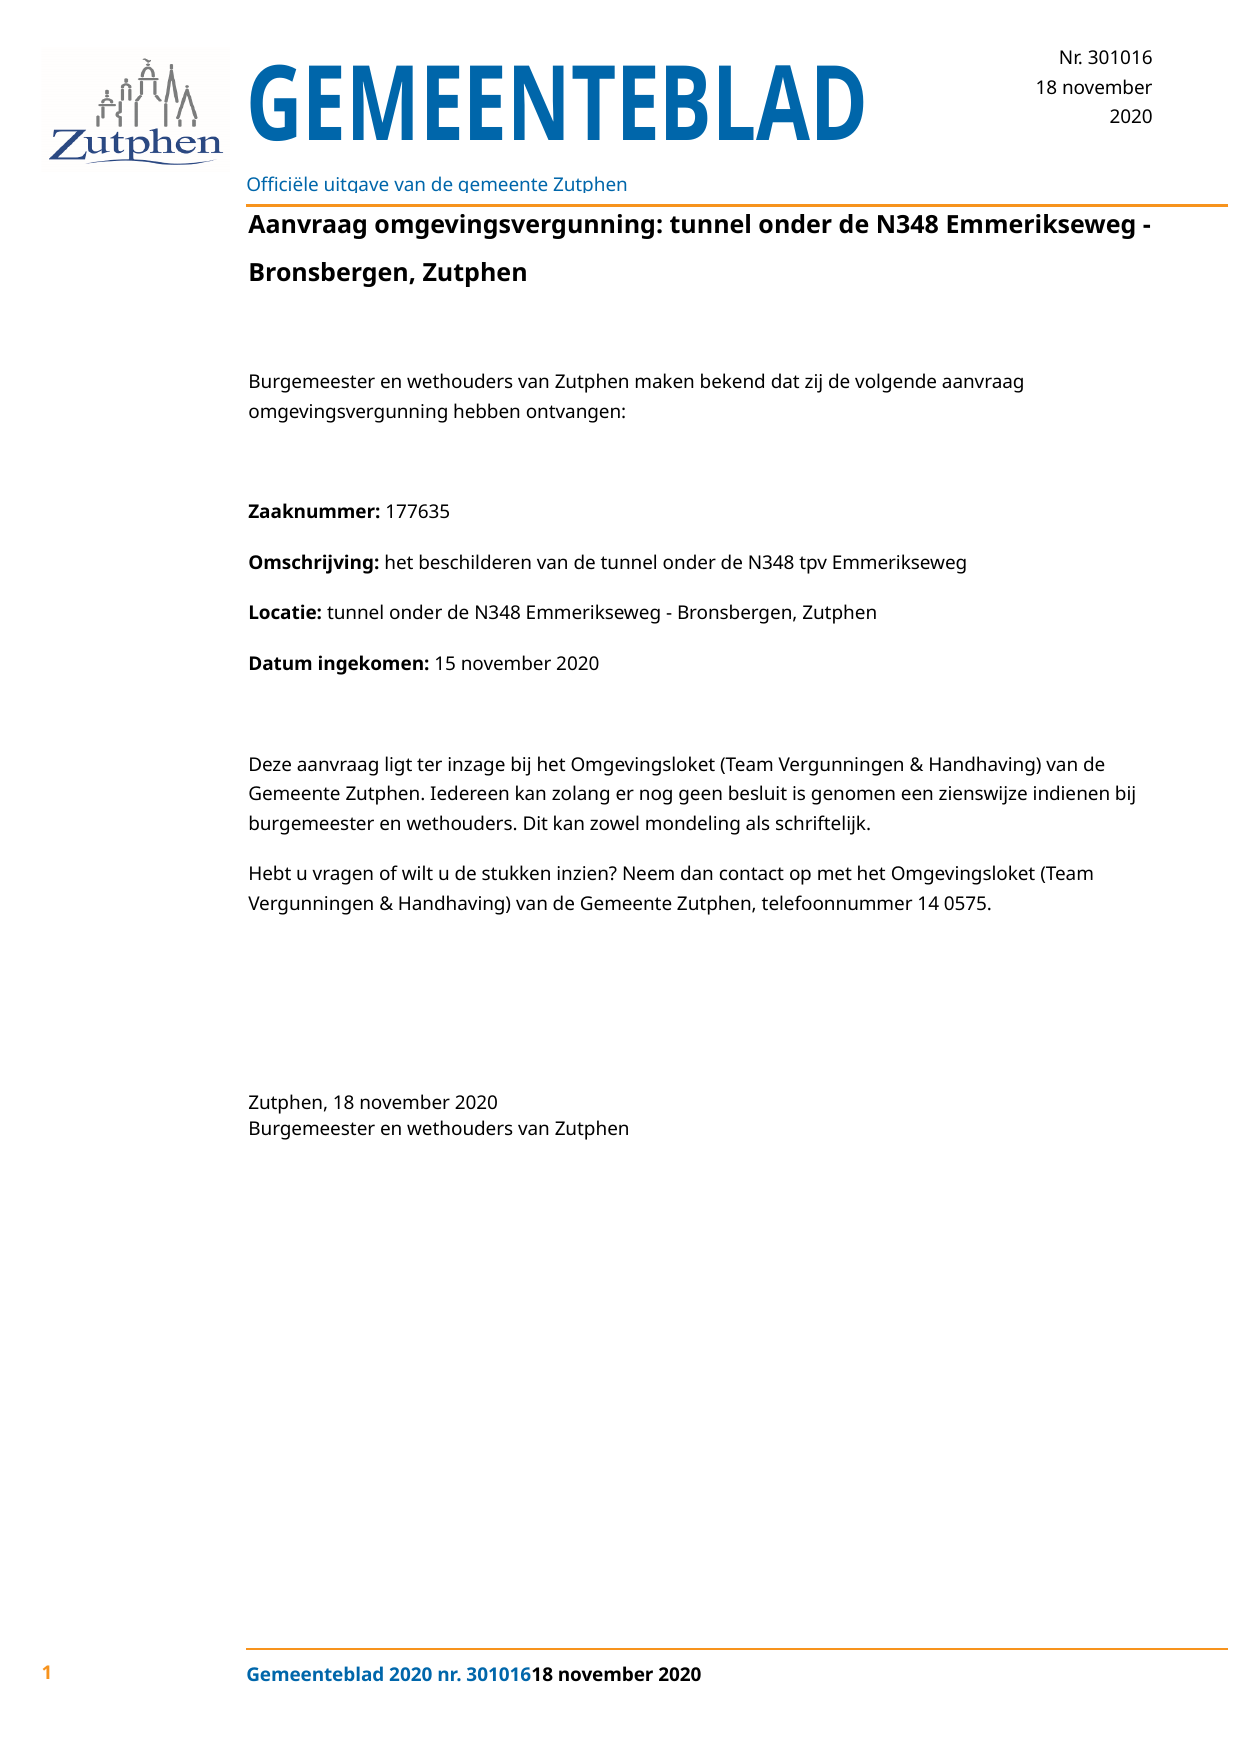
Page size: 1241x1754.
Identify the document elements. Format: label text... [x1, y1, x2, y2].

text Burgemeester en wethouders van Zutphen [248, 1115, 1152, 1141]
text Zutphen, 18 november 2020 [248, 1089, 1152, 1115]
text Zaaknummer: 177635 [248, 499, 1152, 524]
text Hebt u vragen of wilt u de stukken inzien? Neem dan contact op met het Omgevingsloket (Team Vergunningen & Handhaving) van de Gemeente Zutphen, telefoonnummer 14 0575. [248, 860, 1152, 916]
text Omschrijving: het beschilderen van de tunnel onder de N348 tpv Emmerikseweg [248, 549, 1152, 575]
text Datum ingekomen: 15 november 2020 [248, 650, 1152, 676]
picture [41, 47, 231, 172]
text Deze aanvraag ligt ter inzage bij het Omgevingsloket (Team Vergunningen & Handhaving) van de Gemeente Zutphen. Iedereen kan zolang er nog geen besluit is genomen een zienswijze indienen bij burgemeester en wethouders. Dit kan zowel mondeling als schriftelijk. [248, 751, 1152, 836]
text Aanvraag omgevingsvergunning: tunnel onder de N348 Emmerikseweg - Bronsbergen, Zutphen [248, 207, 1152, 288]
text Burgemeester en wethouders van Zutphen maken bekend dat zij de volgende aanvraag omgevingsvergunning hebben ontvangen: [248, 368, 1152, 424]
text Locatie: tunnel onder de N348 Emmerikseweg - Bronsbergen, Zutphen [248, 599, 1152, 625]
